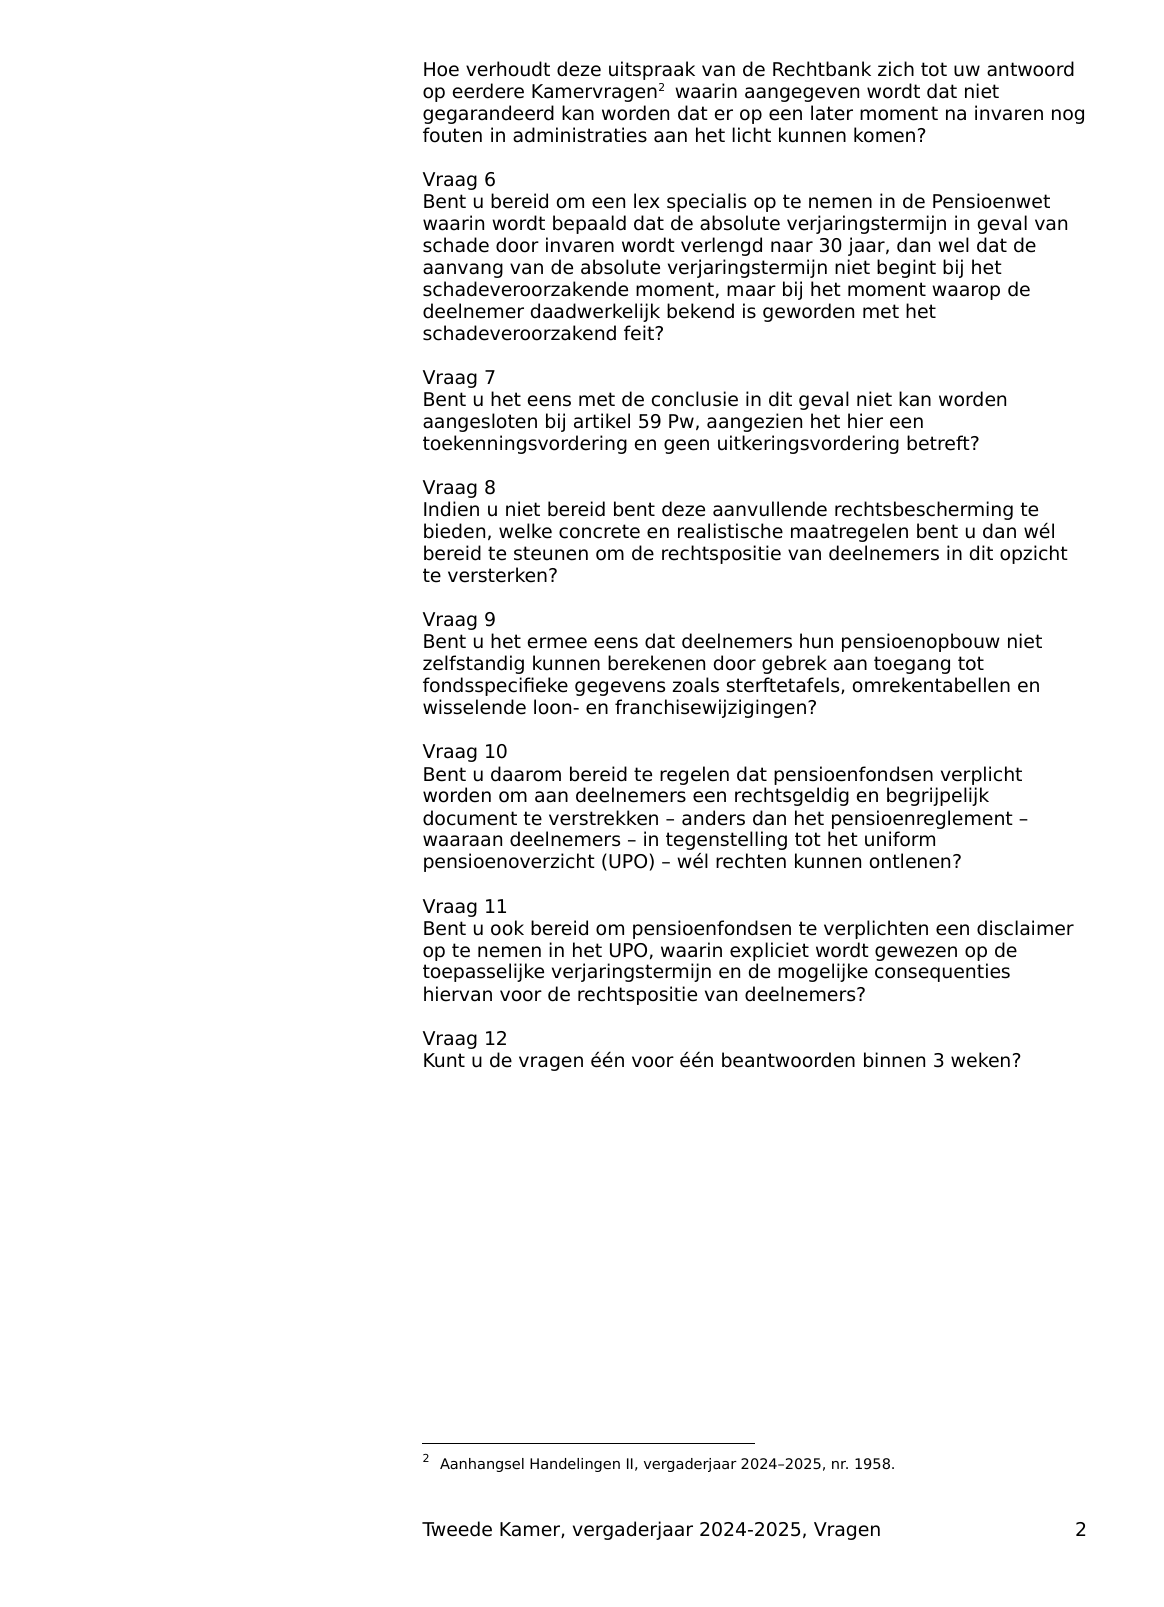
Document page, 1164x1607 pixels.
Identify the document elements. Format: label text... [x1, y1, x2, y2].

text Indien u niet bereid bent deze aanvullende rechtsbescherming te bieden, welke concrete en realistische maatregelen bent u dan wél bereid te steunen om de rechtspositie van deelnemers in dit opzicht te versterken? [422, 499, 1087, 587]
text Vraag 6 [422, 169, 1087, 191]
text Aanhangsel Handelingen II, vergaderjaar 2024–2025, nr. 1958. [422, 1452, 1087, 1474]
text Vraag 11 [422, 896, 1087, 917]
text Vraag 8 [422, 477, 1087, 499]
text Bent u bereid om een lex specialis op te nemen in de Pensioenwet waarin wordt bepaald dat de absolute verjaringstermijn in geval van schade door invaren wordt verlengd naar 30 jaar, dan wel dat de aanvang van de absolute verjaringstermijn niet begint bij het schadeveroorzakende moment, maar bij het moment waarop de deelnemer daadwerkelijk bekend is geworden met het schadeveroorzakend feit? [422, 191, 1087, 345]
text Bent u het ermee eens dat deelnemers hun pensioenopbouw niet zelfstandig kunnen berekenen door gebrek aan toegang tot fondsspecifieke gegevens zoals sterftetafels, omrekentabellen en wisselende loon- en franchisewijzigingen? [422, 631, 1087, 719]
text Bent u daarom bereid te regelen dat pensioenfondsen verplicht worden om aan deelnemers een rechtsgeldig en begrijpelijk document te verstrekken – anders dan het pensioenreglement – waaraan deelnemers – in tegenstelling tot het uniform pensioenoverzicht (UPO) – wél rechten kunnen ontlenen? [422, 763, 1087, 873]
text Hoe verhoudt deze uitspraak van de Rechtbank zich tot uw antwoord op eerdere Kamervragen waarin aangegeven wordt dat niet gegarandeerd kan worden dat er op een later moment na invaren nog fouten in administraties aan het licht kunnen komen? [422, 59, 1087, 147]
text Vraag 9 [422, 609, 1087, 631]
text Vraag 12 [422, 1028, 1087, 1049]
text Vraag 7 [422, 367, 1087, 389]
text Kunt u de vragen één voor één beantwoorden binnen 3 weken? [422, 1049, 1087, 1072]
text Vraag 10 [422, 741, 1087, 763]
text Bent u ook bereid om pensioenfondsen te verplichten een disclaimer op te nemen in het UPO, waarin expliciet wordt gewezen op de toepasselijke verjaringstermijn en de mogelijke consequenties hiervan voor de rechtspositie van deelnemers? [422, 917, 1087, 1005]
text Bent u het eens met de conclusie in dit geval niet kan worden aangesloten bij artikel 59 Pw, aangezien het hier een toekenningsvordering en geen uitkeringsvordering betreft? [422, 389, 1087, 455]
